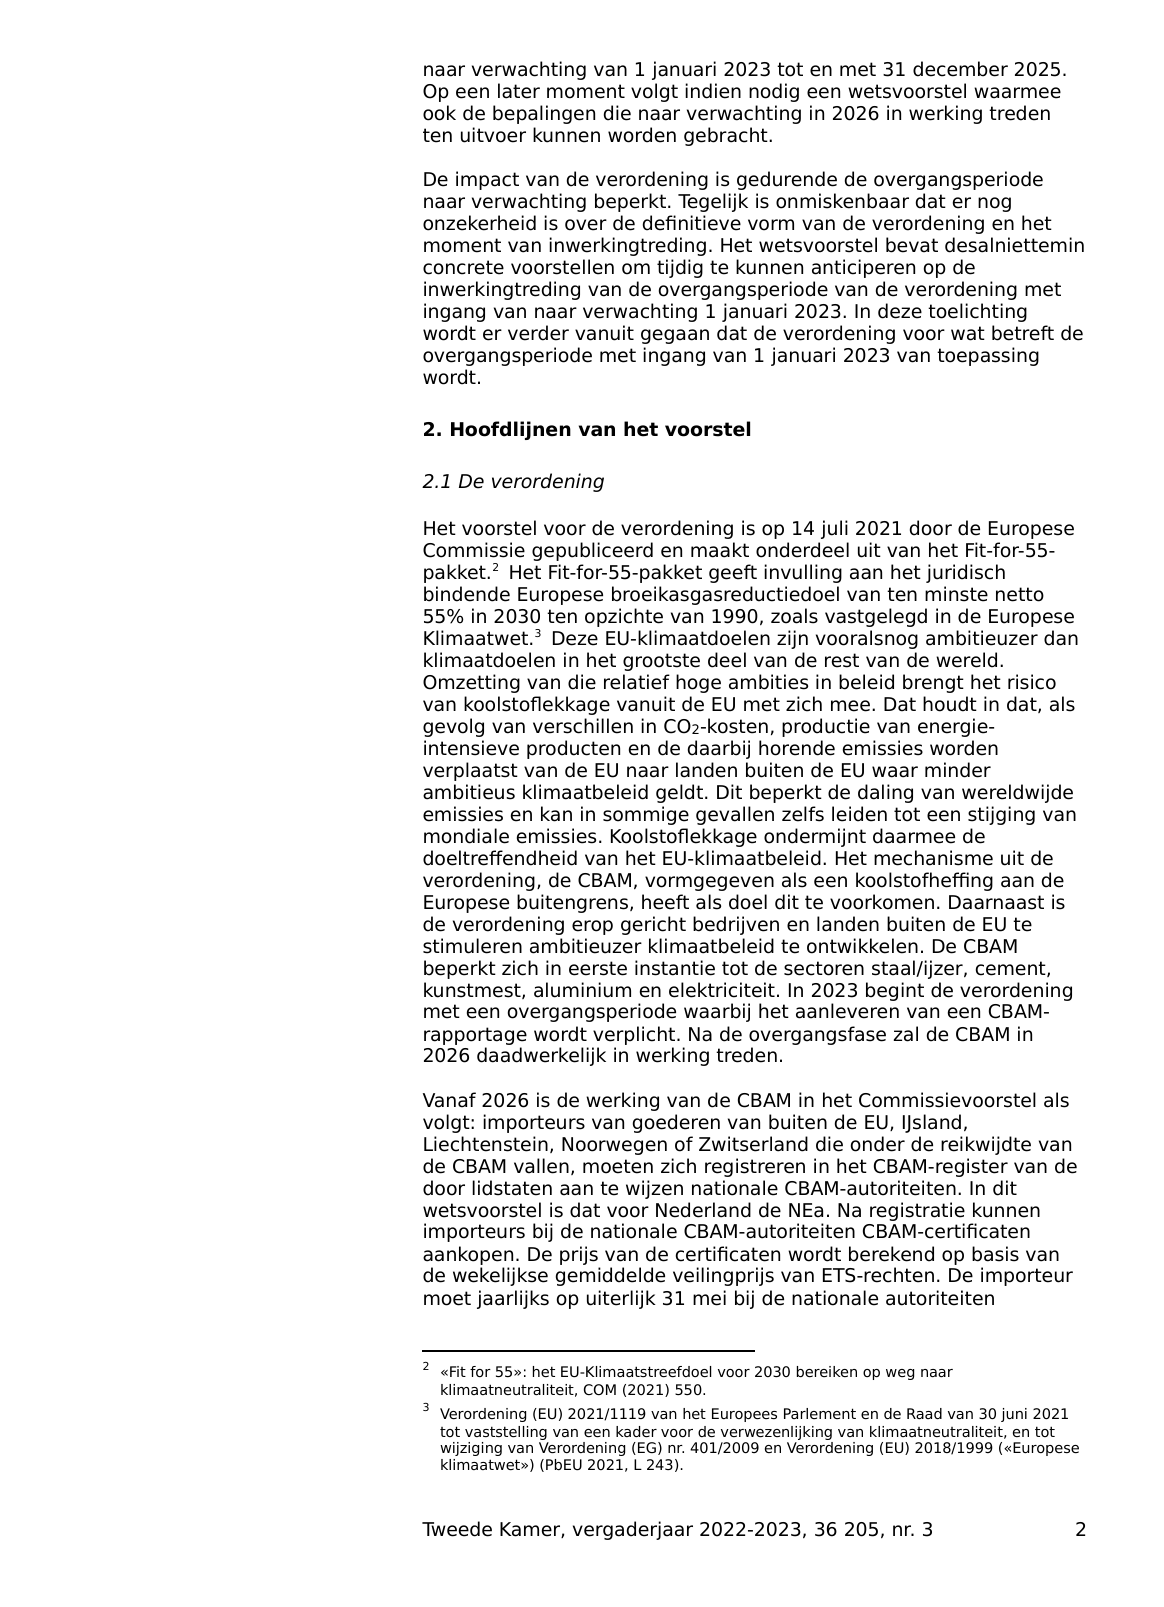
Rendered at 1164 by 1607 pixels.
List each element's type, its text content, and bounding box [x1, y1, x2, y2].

text Verordening (EU) 2021/1119 van het Europees Parlement en de Raad van 30 juni 2021 tot vaststelling van een kader voor de verwezenlijking van klimaatneutraliteit, en tot wijziging van Verordening (EG) nr. 401/2009 en Verordening (EU) 2018/1999 («Europese klimaatwet») (PbEU 2021, L 243). [422, 1402, 1087, 1474]
text Het voorstel voor de verordening is op 14 juli 2021 door de Europese Commissie gepubliceerd en maakt onderdeel uit van het Fit-for-55-pakket. Het Fit-for-55-pakket geeft invulling aan het juridisch bindende Europese broeikasgasreductiedoel van ten minste netto 55% in 2030 ten opzichte van 1990, zoals vastgelegd in de Europese Klimaatwet. Deze EU-klimaatdoelen zijn vooralsnog ambitieuzer dan klimaatdoelen in het grootste deel van de rest van de wereld. Omzetting van die relatief hoge ambities in beleid brengt het risico van koolstoflekkage vanuit de EU met zich mee. Dat houdt in dat, als gevolg van verschillen in CO2-kosten, productie van energie-intensieve producten en de daarbij horende emissies worden verplaatst van de EU naar landen buiten de EU waar minder ambitieus klimaatbeleid geldt. Dit beperkt de daling van wereldwijde emissies en kan in sommige gevallen zelfs leiden tot een stijging van mondiale emissies. Koolstoflekkage ondermijnt daarmee de doeltreffendheid van het EU-klimaatbeleid. Het mechanisme uit de verordening, de CBAM, vormgegeven als een koolstofheffing aan de Europese buitengrens, heeft als doel dit te voorkomen. Daarnaast is de verordening erop gericht bedrijven en landen buiten de EU te stimuleren ambitieuzer klimaatbeleid te ontwikkelen. De CBAM beperkt zich in eerste instantie tot de sectoren staal/ijzer, cement, kunstmest, aluminium en elektriciteit. In 2023 begint de verordening met een overgangsperiode waarbij het aanleveren van een CBAM-rapportage wordt verplicht. Na de overgangsfase zal de CBAM in 2026 daadwerkelijk in werking treden. [422, 518, 1087, 1067]
text De impact van de verordening is gedurende de overgangsperiode naar verwachting beperkt. Tegelijk is onmiskenbaar dat er nog onzekerheid is over de definitieve vorm van de verordening en het moment van inwerkingtreding. Het wetsvoorstel bevat desalniettemin concrete voorstellen om tijdig te kunnen anticiperen op de inwerkingtreding van de overgangsperiode van de verordening met ingang van naar verwachting 1 januari 2023. In deze toelichting wordt er verder vanuit gegaan dat de verordening voor wat betreft de overgangsperiode met ingang van 1 januari 2023 van toepassing wordt. [422, 169, 1087, 389]
subtitle 2. Hoofdlijnen van het voorstel [422, 419, 1087, 441]
text Vanaf 2026 is de werking van de CBAM in het Commissievoorstel als volgt: importeurs van goederen van buiten de EU, IJsland, Liechtenstein, Noorwegen of Zwitserland die onder de reikwijdte van de CBAM vallen, moeten zich registreren in het CBAM-register van de door lidstaten aan te wijzen nationale CBAM-autoriteiten. In dit wetsvoorstel is dat voor Nederland de NEa. Na registratie kunnen importeurs bij de nationale CBAM-autoriteiten CBAM-certificaten aankopen. De prijs van de certificaten wordt berekend op basis van de wekelijkse gemiddelde veilingprijs van ETS-rechten. De importeur moet jaarlijks op uiterlijk 31 mei bij de nationale autoriteiten [422, 1089, 1087, 1309]
text naar verwachting van 1 januari 2023 tot en met 31 december 2025. Op een later moment volgt indien nodig een wetsvoorstel waarmee ook de bepalingen die naar verwachting in 2026 in werking treden ten uitvoer kunnen worden gebracht. [422, 59, 1087, 147]
subtitle 2.1 De verordening [422, 471, 1087, 493]
text «Fit for 55»: het EU-Klimaatstreefdoel voor 2030 bereiken op weg naar klimaatneutraliteit, COM (2021) 550. [422, 1360, 1087, 1399]
